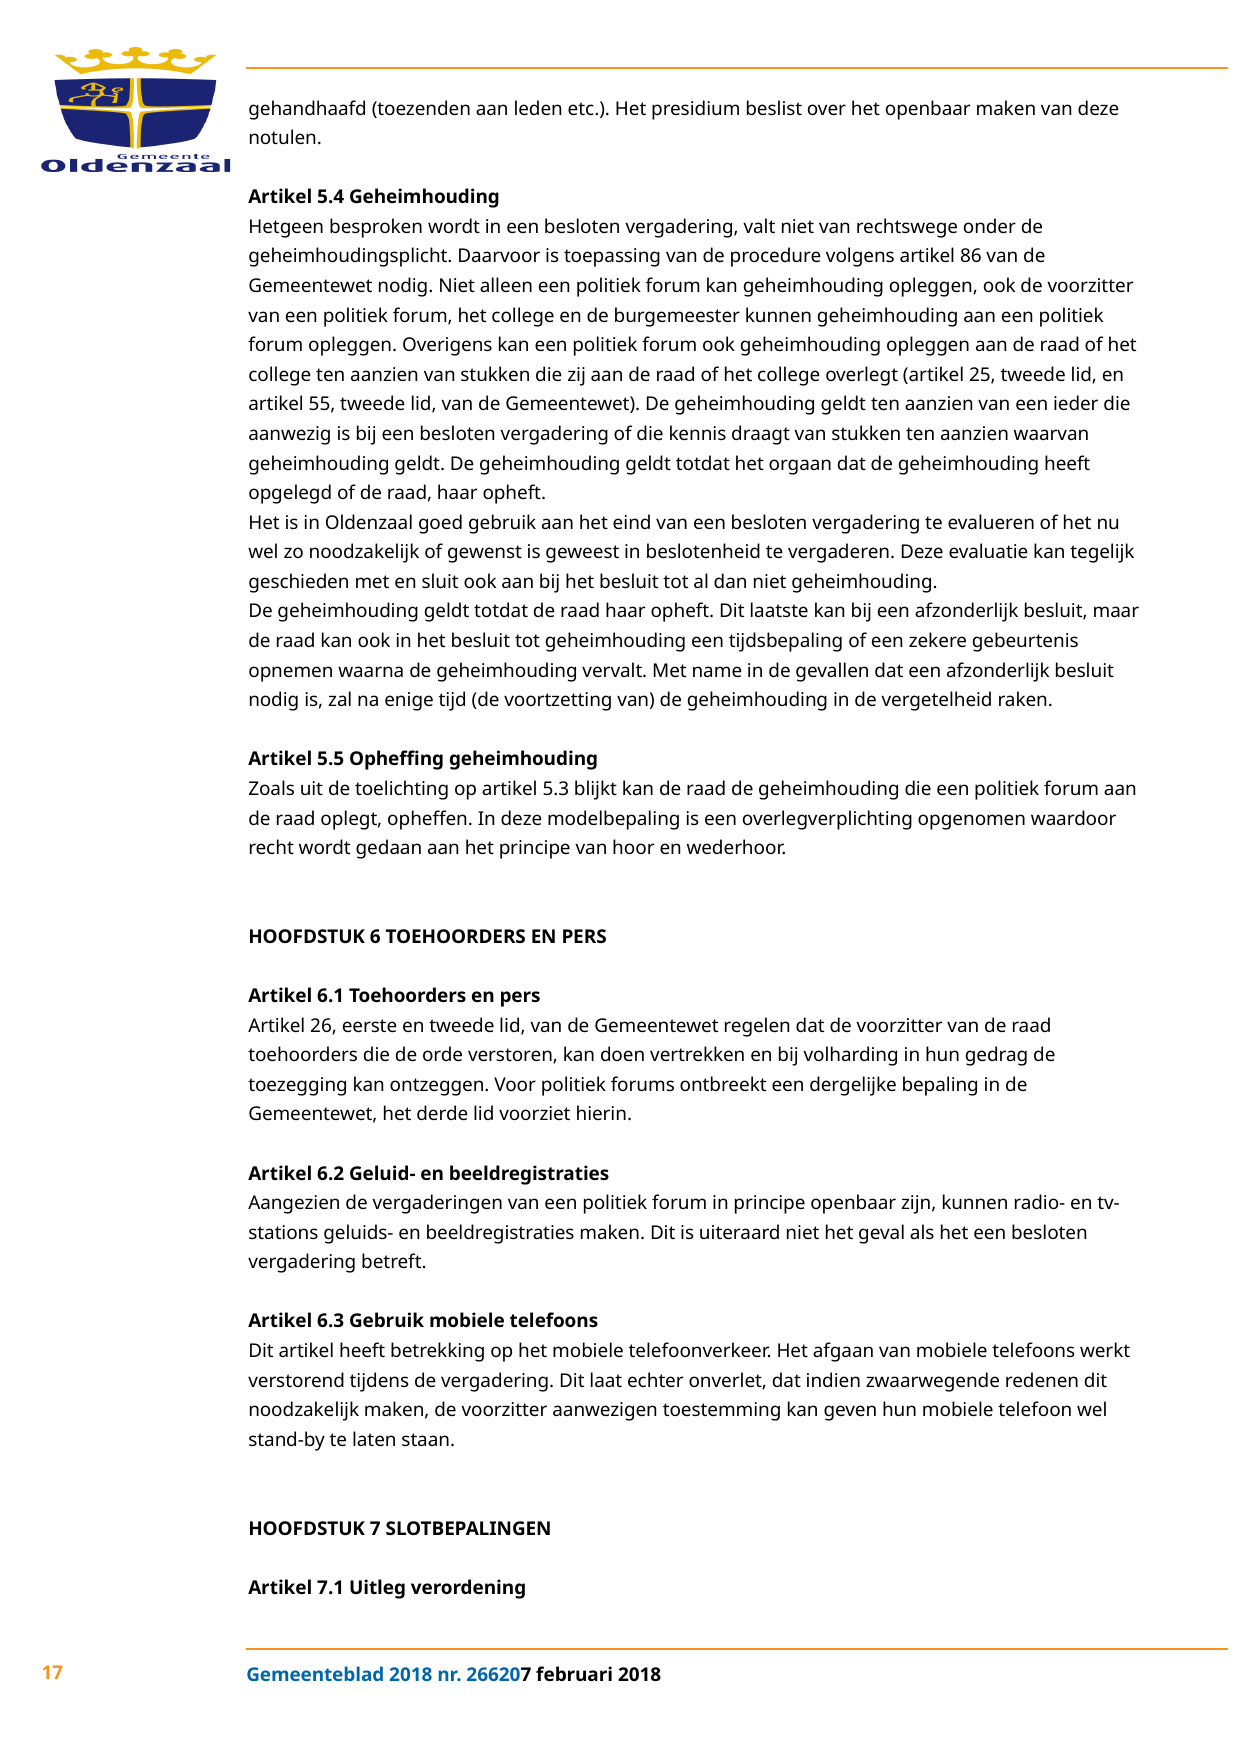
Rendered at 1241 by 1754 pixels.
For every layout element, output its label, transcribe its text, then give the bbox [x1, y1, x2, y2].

text Artikel 6.3 Gebruik mobiele telefoons [248, 1308, 1152, 1333]
text Artikel 6.1 Toehoorders en pers [248, 982, 1152, 1008]
text gehandhaafd (toezenden aan leden etc.). Het presidium beslist over het openbaar maken van deze notulen. [248, 95, 1152, 150]
text Artikel 6.2 Geluid- en beeldregistraties [248, 1160, 1152, 1186]
picture [41, 47, 231, 172]
text Zoals uit de toelichting op artikel 5.3 blijkt kan de raad de geheimhouding die een politiek forum aan de raad oplegt, opheffen. In deze modelbepaling is een overlegverplichting opgenomen waardoor recht wordt gedaan aan het principe van hoor en wederhoor. [248, 775, 1152, 860]
text Artikel 7.1 Uitleg verordening [248, 1574, 1152, 1600]
text HOOFDSTUK 6 TOEHOORDERS EN PERS [248, 923, 1152, 949]
text Hetgeen besproken wordt in een besloten vergadering, valt niet van rechtswege onder de geheimhoudingsplicht. Daarvoor is toepassing van de procedure volgens artikel 86 van de Gemeentewet nodig. Niet alleen een politiek forum kan geheimhouding opleggen, ook de voorzitter van een politiek forum, het college en de burgemeester kunnen geheimhouding aan een politiek forum opleggen. Overigens kan een politiek forum ook geheimhouding opleggen aan de raad of het college ten aanzien van stukken die zij aan de raad of het college overlegt (artikel 25, tweede lid, en artikel 55, tweede lid, van de Gemeentewet). De geheimhouding geldt ten aanzien van een ieder die aanwezig is bij een besloten vergadering of die kennis draagt van stukken ten aanzien waarvan geheimhouding geldt. De geheimhouding geldt totdat het orgaan dat de geheimhouding heeft opgelegd of de raad, haar opheft. [248, 213, 1152, 505]
text De geheimhouding geldt totdat de raad haar opheft. Dit laatste kan bij een afzonderlijk besluit, maar de raad kan ook in het besluit tot geheimhouding een tijdsbepaling of een zekere gebeurtenis opnemen waarna de geheimhouding vervalt. Met name in de gevallen dat een afzonderlijk besluit nodig is, zal na enige tijd (de voortzetting van) de geheimhouding in de vergetelheid raken. [248, 598, 1152, 712]
text Het is in Oldenzaal goed gebruik aan het eind van een besloten vergadering te evalueren of het nu wel zo noodzakelijk of gewenst is geweest in beslotenheid te vergaderen. Deze evaluatie kan tegelijk geschieden met en sluit ook aan bij het besluit tot al dan niet geheimhouding. [248, 509, 1152, 594]
text Artikel 26, eerste en tweede lid, van de Gemeentewet regelen dat de voorzitter van de raad toehoorders die de orde verstoren, kan doen vertrekken en bij volharding in hun gedrag de toezegging kan ontzeggen. Voor politiek forums ontbreekt een dergelijke bepaling in de Gemeentewet, het derde lid voorziet hierin. [248, 1012, 1152, 1126]
text HOOFDSTUK 7 SLOTBEPALINGEN [248, 1515, 1152, 1541]
text Aangezien de vergaderingen van een politiek forum in principe openbaar zijn, kunnen radio- en tv-stations geluids- en beeldregistraties maken. Dit is uiteraard niet het geval als het een besloten vergadering betreft. [248, 1189, 1152, 1274]
text Dit artikel heeft betrekking op het mobiele telefoonverkeer. Het afgaan van mobiele telefoons werkt verstorend tijdens de vergadering. Dit laat echter onverlet, dat indien zwaarwegende redenen dit noodzakelijk maken, de voorzitter aanwezigen toestemming kan geven hun mobiele telefoon wel stand-by te laten staan. [248, 1337, 1152, 1452]
text Artikel 5.4 Geheimhouding [248, 183, 1152, 209]
text Artikel 5.5 Opheffing geheimhouding [248, 746, 1152, 771]
